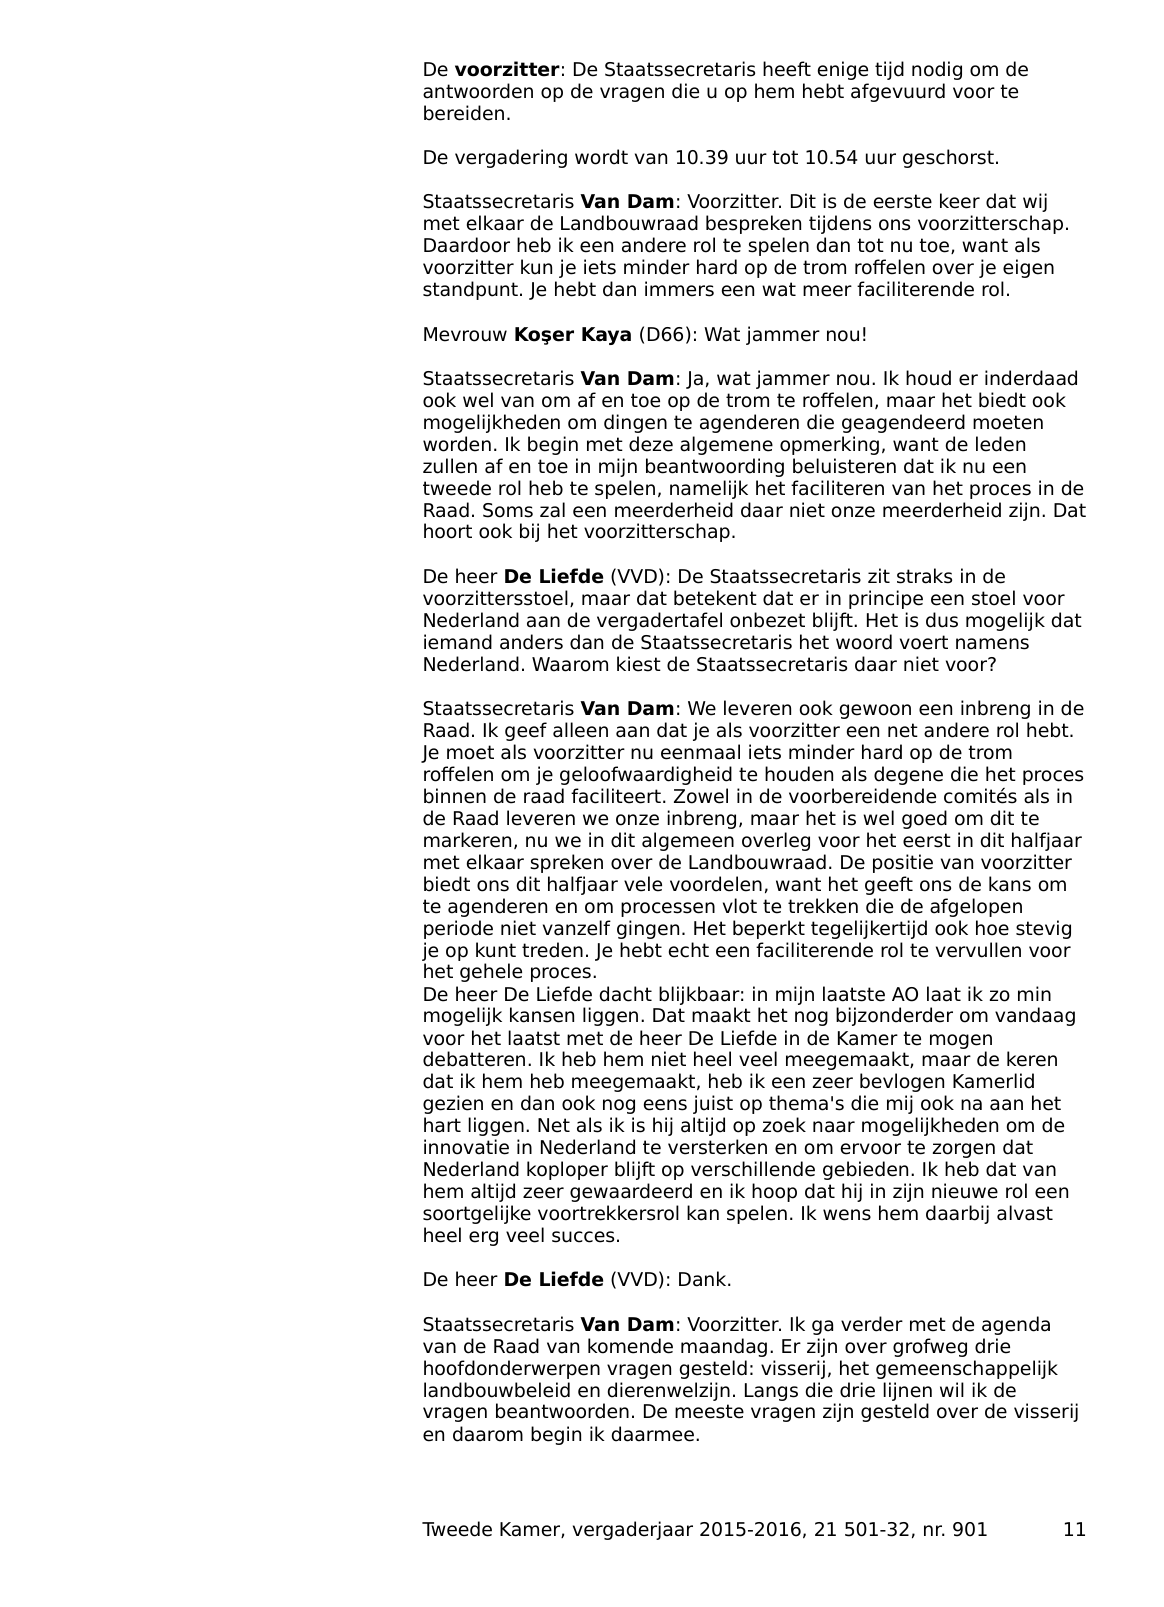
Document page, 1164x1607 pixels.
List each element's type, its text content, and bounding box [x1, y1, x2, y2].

text Staatssecretaris Van Dam: Voorzitter. Ik ga verder met de agenda van de Raad van komende maandag. Er zijn over grofweg drie hoofdonderwerpen vragen gesteld: visserij, het gemeenschappelijk landbouwbeleid en dierenwelzijn. Langs die drie lijnen wil ik de vragen beantwoorden. De meeste vragen zijn gesteld over de visserij en daarom begin ik daarmee. [422, 1313, 1087, 1445]
text Mevrouw Koşer Kaya (D66): Wat jammer nou! [422, 323, 1087, 345]
text De vergadering wordt van 10.39 uur tot 10.54 uur geschorst. [422, 147, 1087, 169]
text Staatssecretaris Van Dam: We leveren ook gewoon een inbreng in de Raad. Ik geef alleen aan dat je als voorzitter een net andere rol hebt. Je moet als voorzitter nu eenmaal iets minder hard op de trom roffelen om je geloofwaardigheid te houden als degene die het proces binnen de raad faciliteert. Zowel in de voorbereidende comités als in de Raad leveren we onze inbreng, maar het is wel goed om dit te markeren, nu we in dit algemeen overleg voor het eerst in dit halfjaar met elkaar spreken over de Landbouwraad. De positie van voorzitter biedt ons dit halfjaar vele voordelen, want het geeft ons de kans om te agenderen en om processen vlot te trekken die de afgelopen periode niet vanzelf gingen. Het beperkt tegelijkertijd ook hoe stevig je op kunt treden. Je hebt echt een faciliterende rol te vervullen voor het gehele proces. [422, 698, 1087, 983]
text Staatssecretaris Van Dam: Ja, wat jammer nou. Ik houd er inderdaad ook wel van om af en toe op de trom te roffelen, maar het biedt ook mogelijkheden om dingen te agenderen die geagendeerd moeten worden. Ik begin met deze algemene opmerking, want de leden zullen af en toe in mijn beantwoording beluisteren dat ik nu een tweede rol heb te spelen, namelijk het faciliteren van het proces in de Raad. Soms zal een meerderheid daar niet onze meerderheid zijn. Dat hoort ook bij het voorzitterschap. [422, 368, 1087, 543]
text De heer De Liefde dacht blijkbaar: in mijn laatste AO laat ik zo min mogelijk kansen liggen. Dat maakt het nog bijzonderder om vandaag voor het laatst met de heer De Liefde in de Kamer te mogen debatteren. Ik heb hem niet heel veel meegemaakt, maar de keren dat ik hem heb meegemaakt, heb ik een zeer bevlogen Kamerlid gezien en dan ook nog eens juist op thema's die mij ook na aan het hart liggen. Net als ik is hij altijd op zoek naar mogelijkheden om de innovatie in Nederland te versterken en om ervoor te zorgen dat Nederland koploper blijft op verschillende gebieden. Ik heb dat van hem altijd zeer gewaardeerd en ik hoop dat hij in zijn nieuwe rol een soortgelijke voortrekkersrol kan spelen. Ik wens hem daarbij alvast heel erg veel succes. [422, 983, 1087, 1247]
text Staatssecretaris Van Dam: Voorzitter. Dit is de eerste keer dat wij met elkaar de Landbouwraad bespreken tijdens ons voorzitterschap. Daardoor heb ik een andere rol te spelen dan tot nu toe, want als voorzitter kun je iets minder hard op de trom roffelen over je eigen standpunt. Je hebt dan immers een wat meer faciliterende rol. [422, 191, 1087, 301]
text De heer De Liefde (VVD): Dank. [422, 1269, 1087, 1291]
text De voorzitter: De Staatssecretaris heeft enige tijd nodig om de antwoorden op de vragen die u op hem hebt afgevuurd voor te bereiden. [422, 59, 1087, 125]
text De heer De Liefde (VVD): De Staatssecretaris zit straks in de voorzittersstoel, maar dat betekent dat er in principe een stoel voor Nederland aan de vergadertafel onbezet blijft. Het is dus mogelijk dat iemand anders dan de Staatssecretaris het woord voert namens Nederland. Waarom kiest de Staatssecretaris daar niet voor? [422, 566, 1087, 676]
